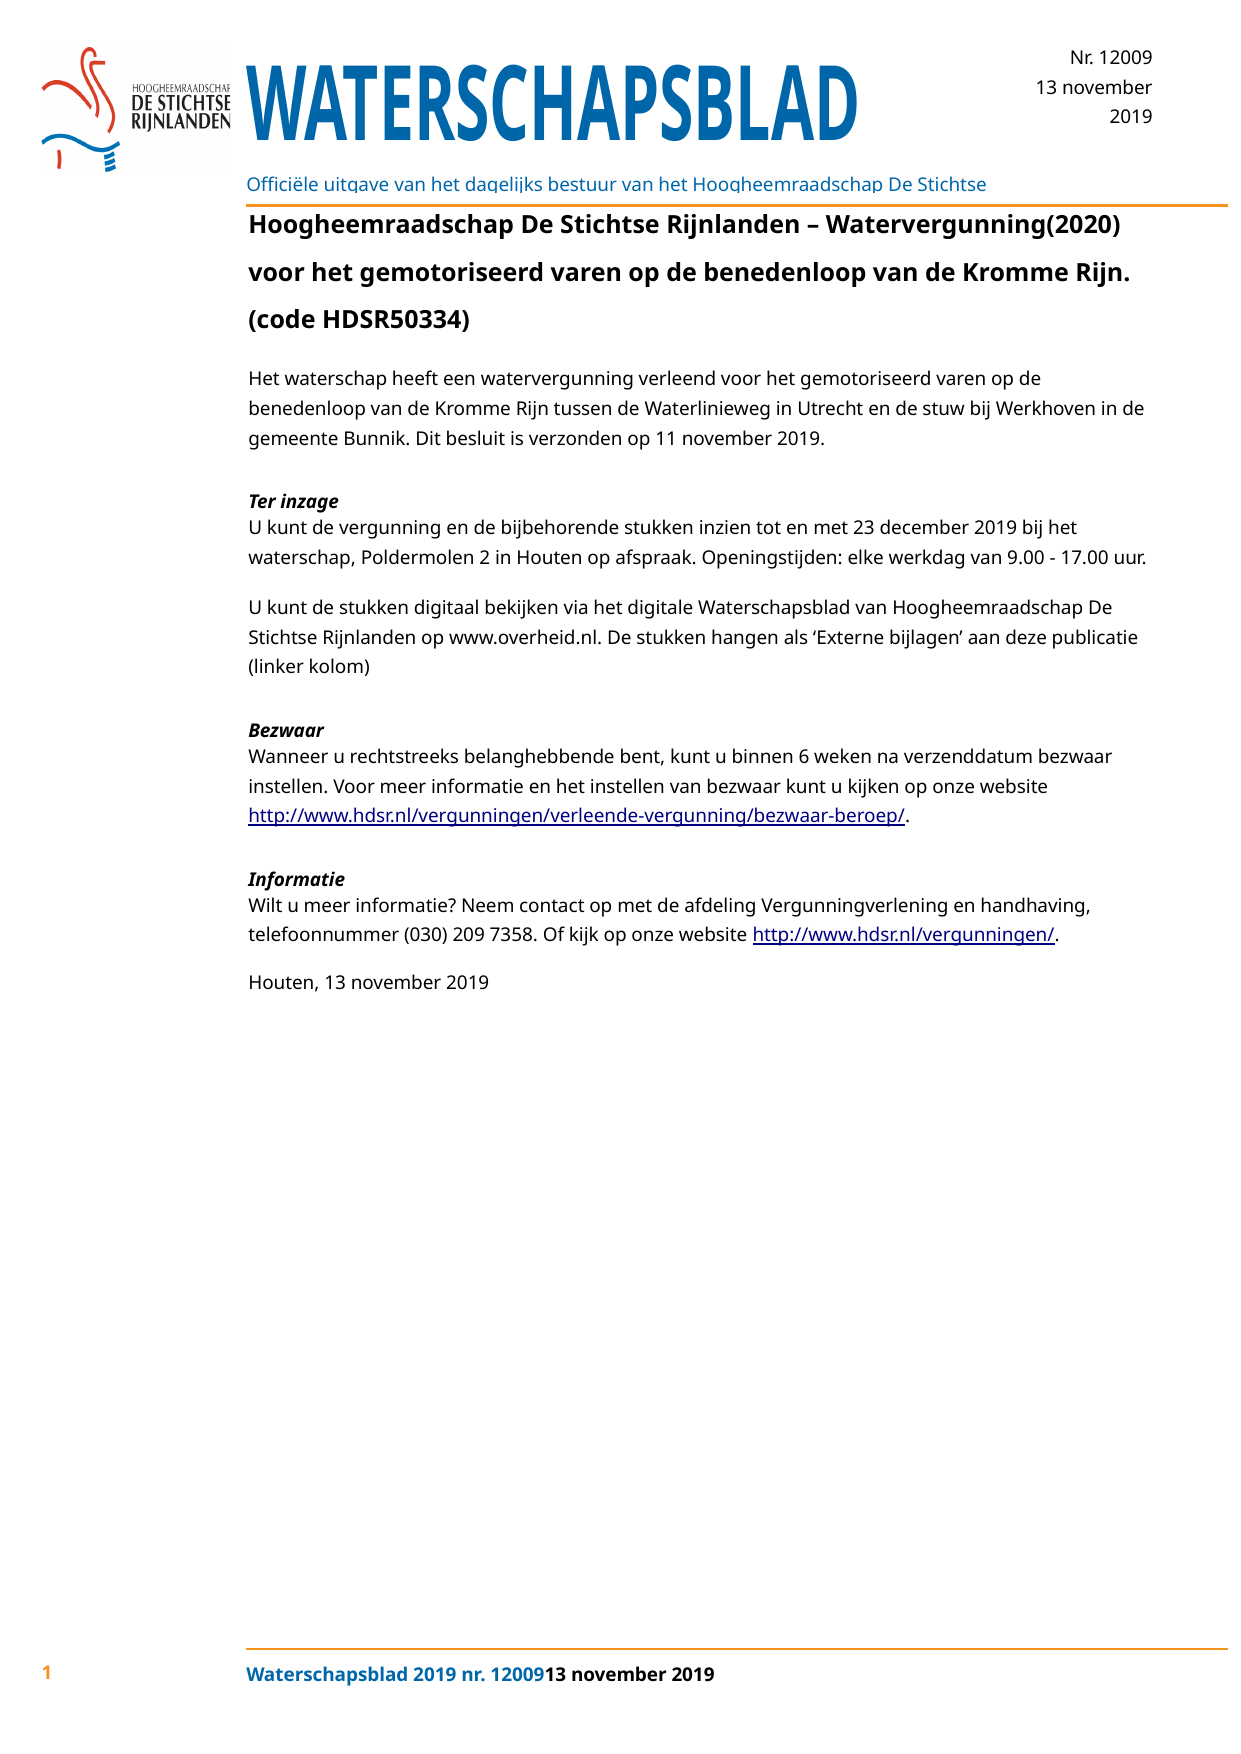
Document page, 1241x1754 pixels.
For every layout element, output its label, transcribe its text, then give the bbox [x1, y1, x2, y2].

text Het waterschap heeft een watervergunning verleend voor het gemotoriseerd varen op de benedenloop van de Kromme Rijn tussen de Waterlinieweg in Utrecht en de stuw bij Werkhoven in de gemeente Bunnik. Dit besluit is verzonden op 11 november 2019. [248, 366, 1152, 450]
text Hoogheemraadschap De Stichtse Rijnlanden – Watervergunning(2020) voor het gemotoriseerd varen op de benedenloop van de Kromme Rijn. (code HDSR50334) [248, 207, 1152, 336]
text Ter inzage [248, 489, 1152, 514]
text Bezwaar [248, 717, 1152, 743]
text Wanneer u rechtstreeks belanghebbende bent, kunt u binnen 6 weken na verzenddatum bezwaar instellen. Voor meer informatie en het instellen van bezwaar kunt u kijken op onze website http://www.hdsr.nl/vergunningen/verleende-vergunning/bezwaar-beroep/. [248, 743, 1152, 828]
text U kunt de stukken digitaal bekijken via het digitale Waterschapsblad van Hoogheemraadschap De Stichtse Rijnlanden op www.overheid.nl. De stukken hangen als ‘Externe bijlagen’ aan deze publicatie (linker kolom) [248, 594, 1152, 679]
text Houten, 13 november 2019 [248, 969, 1152, 995]
text Wilt u meer informatie? Neem contact op met de afdeling Vergunningverlening en handhaving, telefoonnummer (030) 209 7358. Of kijk op onze website http://www.hdsr.nl/vergunningen/. [248, 892, 1152, 947]
text U kunt de vergunning en de bijbehorende stukken inzien tot en met 23 december 2019 bij het waterschap, Poldermolen 2 in Houten op afspraak. Openingstijden: elke werkdag van 9.00 - 17.00 uur. [248, 514, 1152, 570]
picture [41, 47, 231, 172]
text Informatie [248, 866, 1152, 892]
